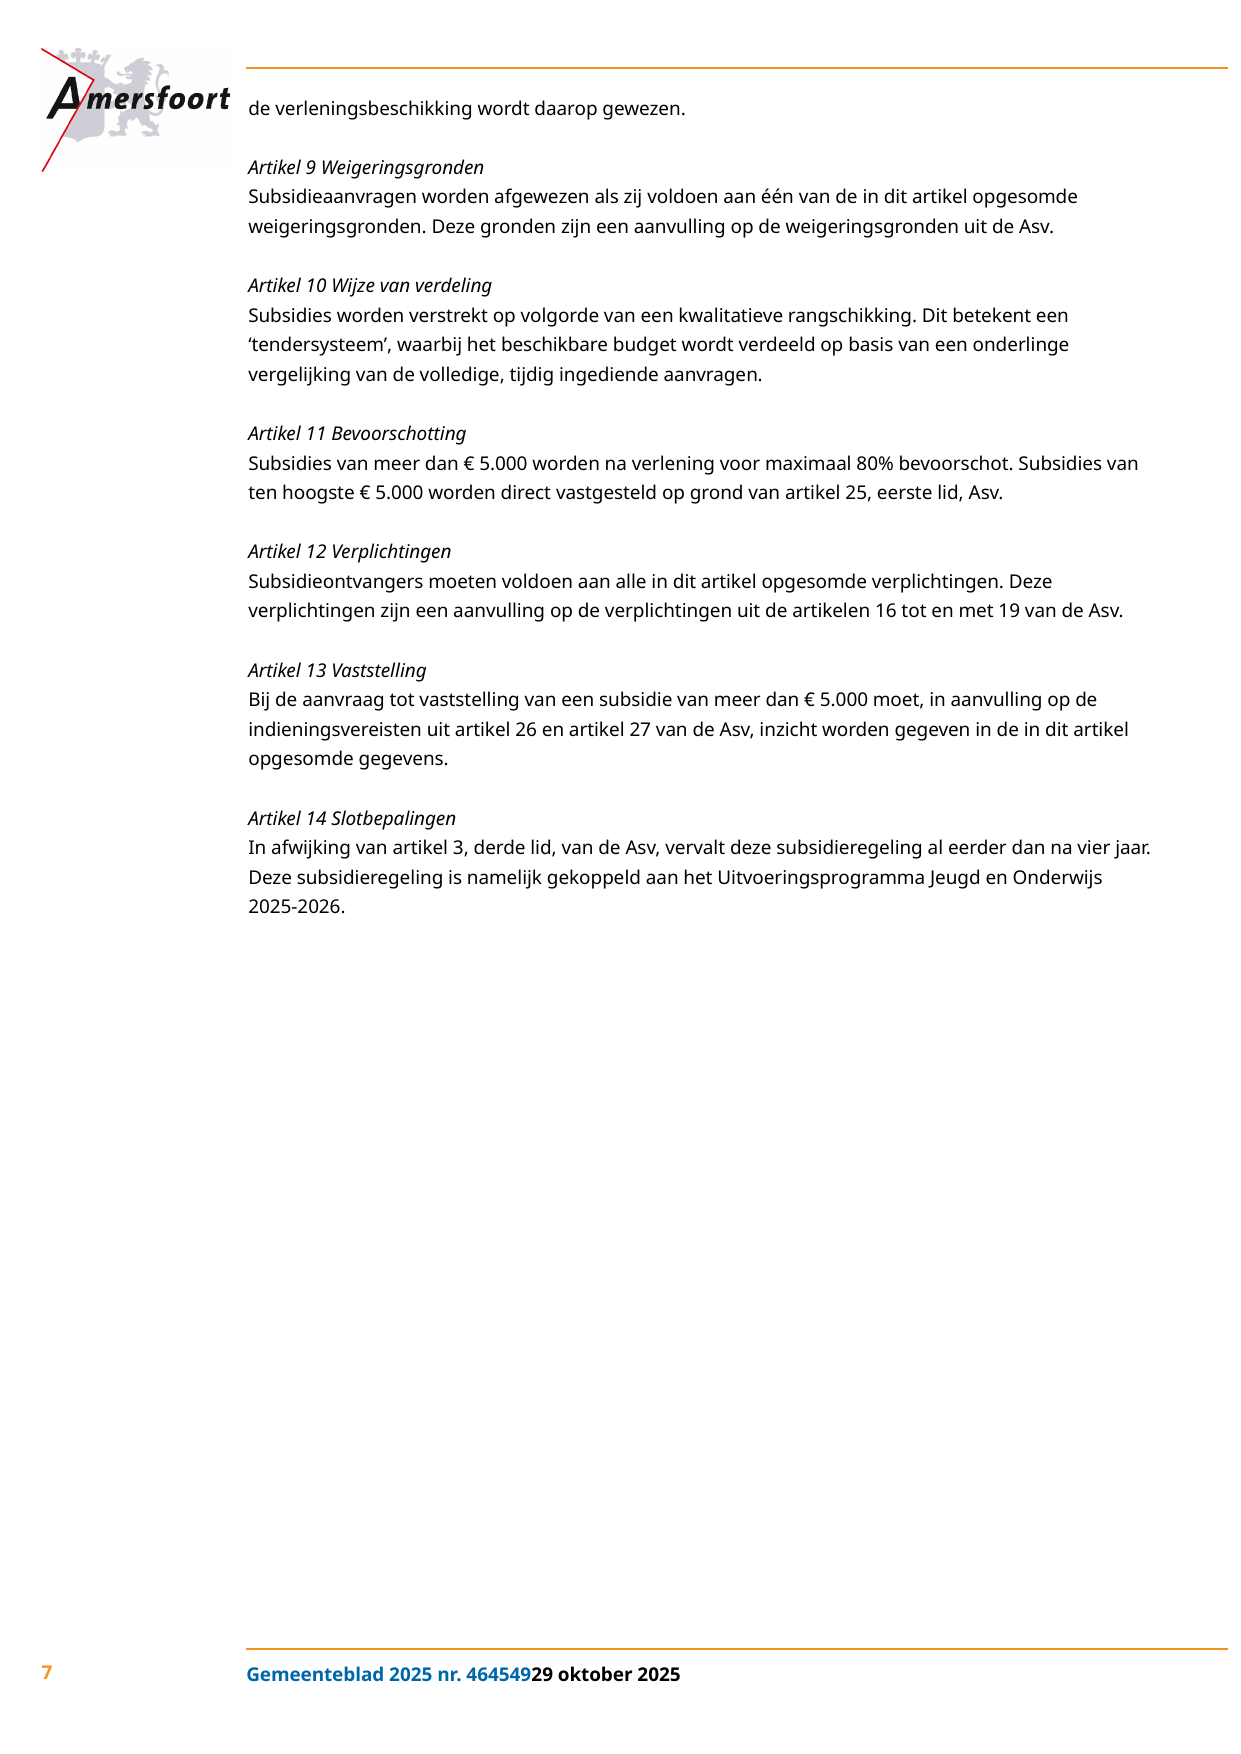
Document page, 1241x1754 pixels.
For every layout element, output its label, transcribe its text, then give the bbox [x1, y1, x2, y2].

text Artikel 11 Bevoorschotting [248, 420, 1152, 446]
text Subsidieontvangers moeten voldoen aan alle in dit artikel opgesomde verplichtingen. Deze verplichtingen zijn een aanvulling op de verplichtingen uit de artikelen 16 tot en met 19 van de Asv. [248, 568, 1152, 623]
text Bij de aanvraag tot vaststelling van een subsidie van meer dan € 5.000 moet, in aanvulling op de indieningsvereisten uit artikel 26 en artikel 27 van de Asv, inzicht worden gegeven in de in dit artikel opgesomde gegevens. [248, 686, 1152, 771]
text Artikel 14 Slotbepalingen [248, 805, 1152, 831]
text Artikel 13 Vaststelling [248, 657, 1152, 683]
text de verleningsbeschikking wordt daarop gewezen. [248, 95, 1152, 121]
text Subsidieaanvragen worden afgewezen als zij voldoen aan één van de in dit artikel opgesomde weigeringsgronden. Deze gronden zijn een aanvulling op de weigeringsgronden uit de Asv. [248, 183, 1152, 239]
text Subsidies worden verstrekt op volgorde van een kwalitatieve rangschikking. Dit betekent een ‘tendersysteem’, waarbij het beschikbare budget wordt verdeeld op basis van een onderlinge vergelijking van de volledige, tijdig ingediende aanvragen. [248, 302, 1152, 387]
text Artikel 12 Verplichtingen [248, 538, 1152, 564]
text In afwijking van artikel 3, derde lid, van de Asv, vervalt deze subsidieregeling al eerder dan na vier jaar. Deze subsidieregeling is namelijk gekoppeld aan het Uitvoeringsprogramma Jeugd en Onderwijs 2025-2026. [248, 834, 1152, 919]
text Artikel 9 Weigeringsgronden [248, 154, 1152, 180]
text Subsidies van meer dan € 5.000 worden na verlening voor maximaal 80% bevoorschot. Subsidies van ten hoogste € 5.000 worden direct vastgesteld op grond van artikel 25, eerste lid, Asv. [248, 450, 1152, 505]
picture [41, 47, 231, 172]
text Artikel 10 Wijze van verdeling [248, 272, 1152, 298]
